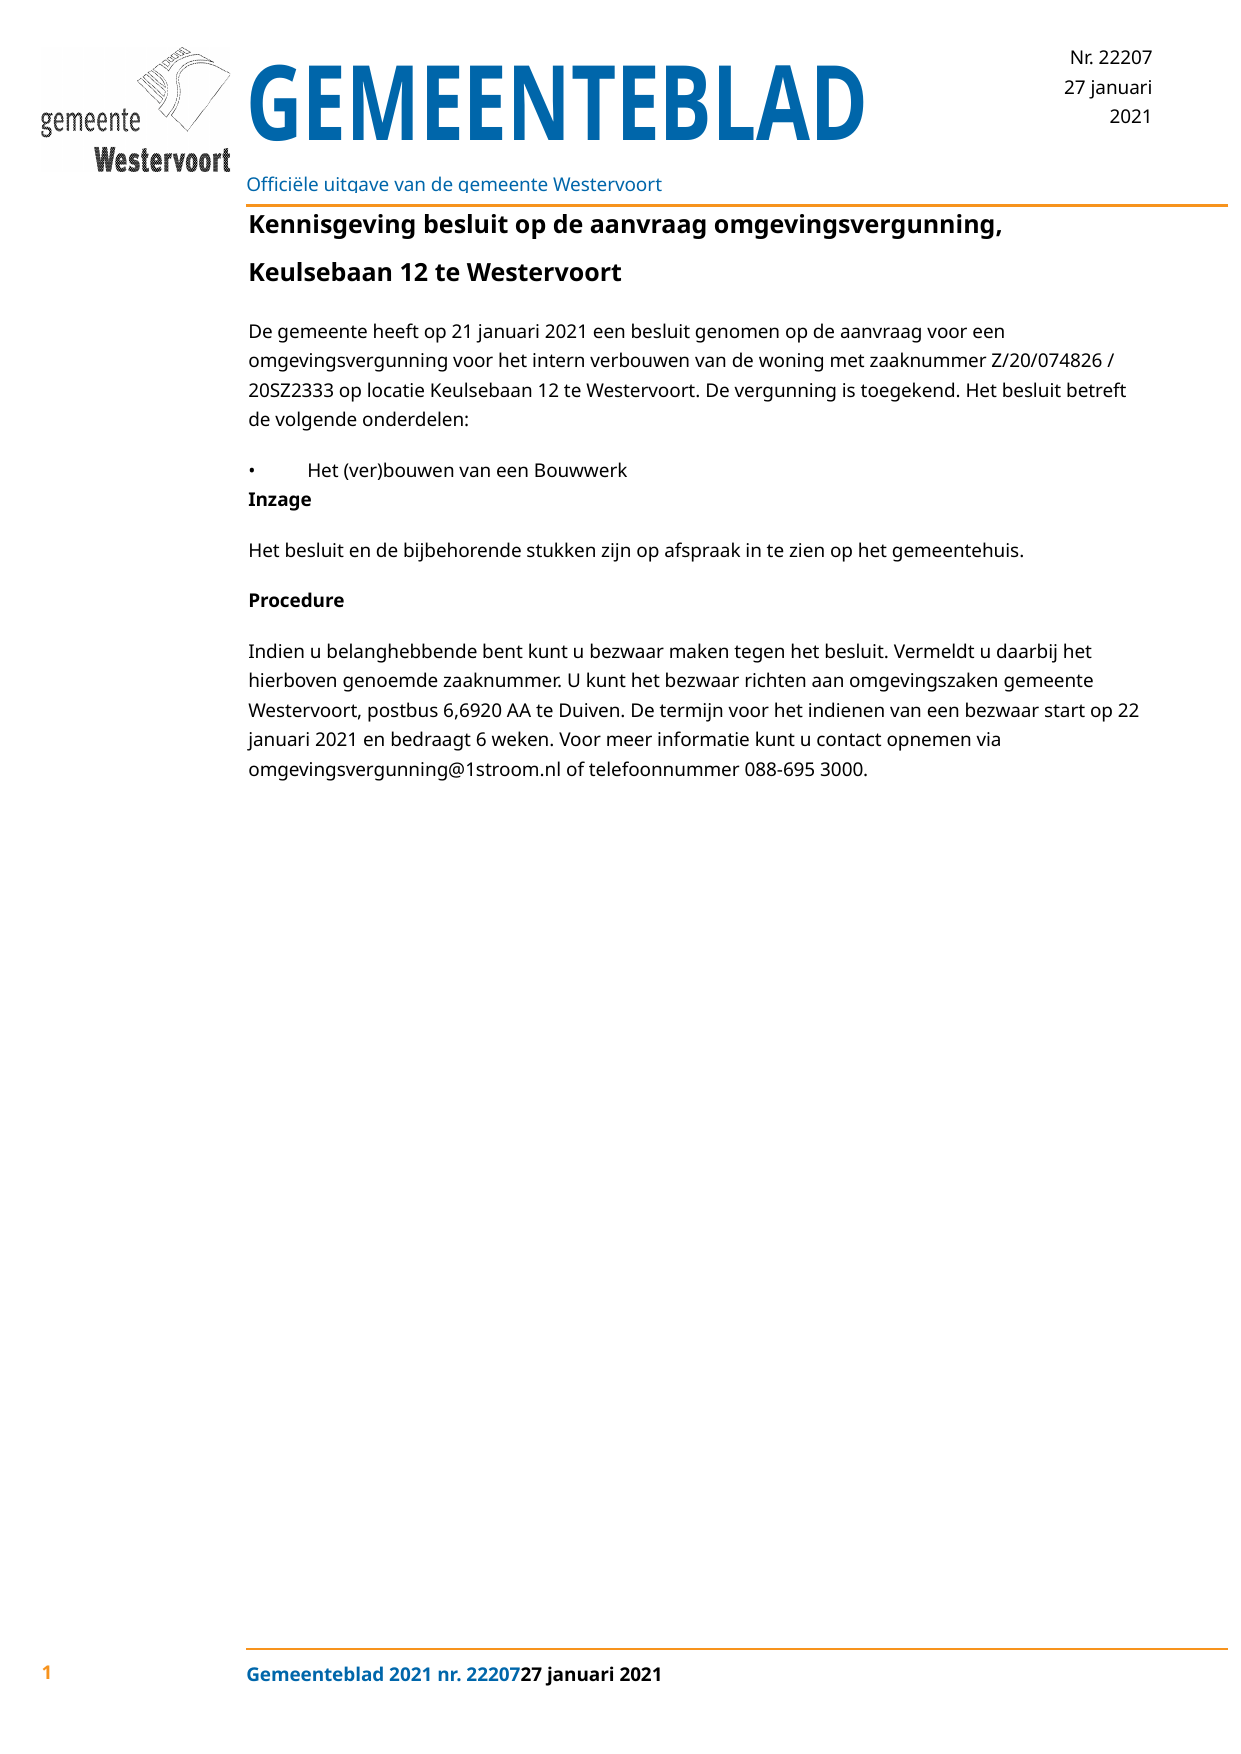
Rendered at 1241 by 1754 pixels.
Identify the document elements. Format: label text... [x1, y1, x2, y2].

text Procedure [248, 587, 1152, 613]
list Het (ver)bouwen van een Bouwwerk [248, 457, 1152, 483]
text Inzage [248, 487, 1152, 512]
text Indien u belanghebbende bent kunt u bezwaar maken tegen het besluit. Vermeldt u daarbij het hierboven genoemde zaaknummer. U kunt het bezwaar richten aan omgevingszaken gemeente Westervoort, postbus 6,6920 AA te Duiven. De termijn voor het indienen van een bezwaar start op 22 januari 2021 en bedraagt 6 weken. Voor meer informatie kunt u contact opnemen via omgevingsvergunning@1stroom.nl of telefoonnummer 088-695 3000. [248, 638, 1152, 782]
text Kennisgeving besluit op de aanvraag omgevingsvergunning, Keulsebaan 12 te Westervoort [248, 207, 1152, 288]
text De gemeente heeft op 21 januari 2021 een besluit genomen op de aanvraag voor een omgevingsvergunning voor het intern verbouwen van de woning met zaaknummer Z/20/074826 / 20SZ2333 op locatie Keulsebaan 12 te Westervoort. De vergunning is toegekend. Het besluit betreft de volgende onderdelen: [248, 318, 1152, 432]
text Het besluit en de bijbehorende stukken zijn op afspraak in te zien op het gemeentehuis. [248, 537, 1152, 563]
picture [41, 47, 231, 172]
